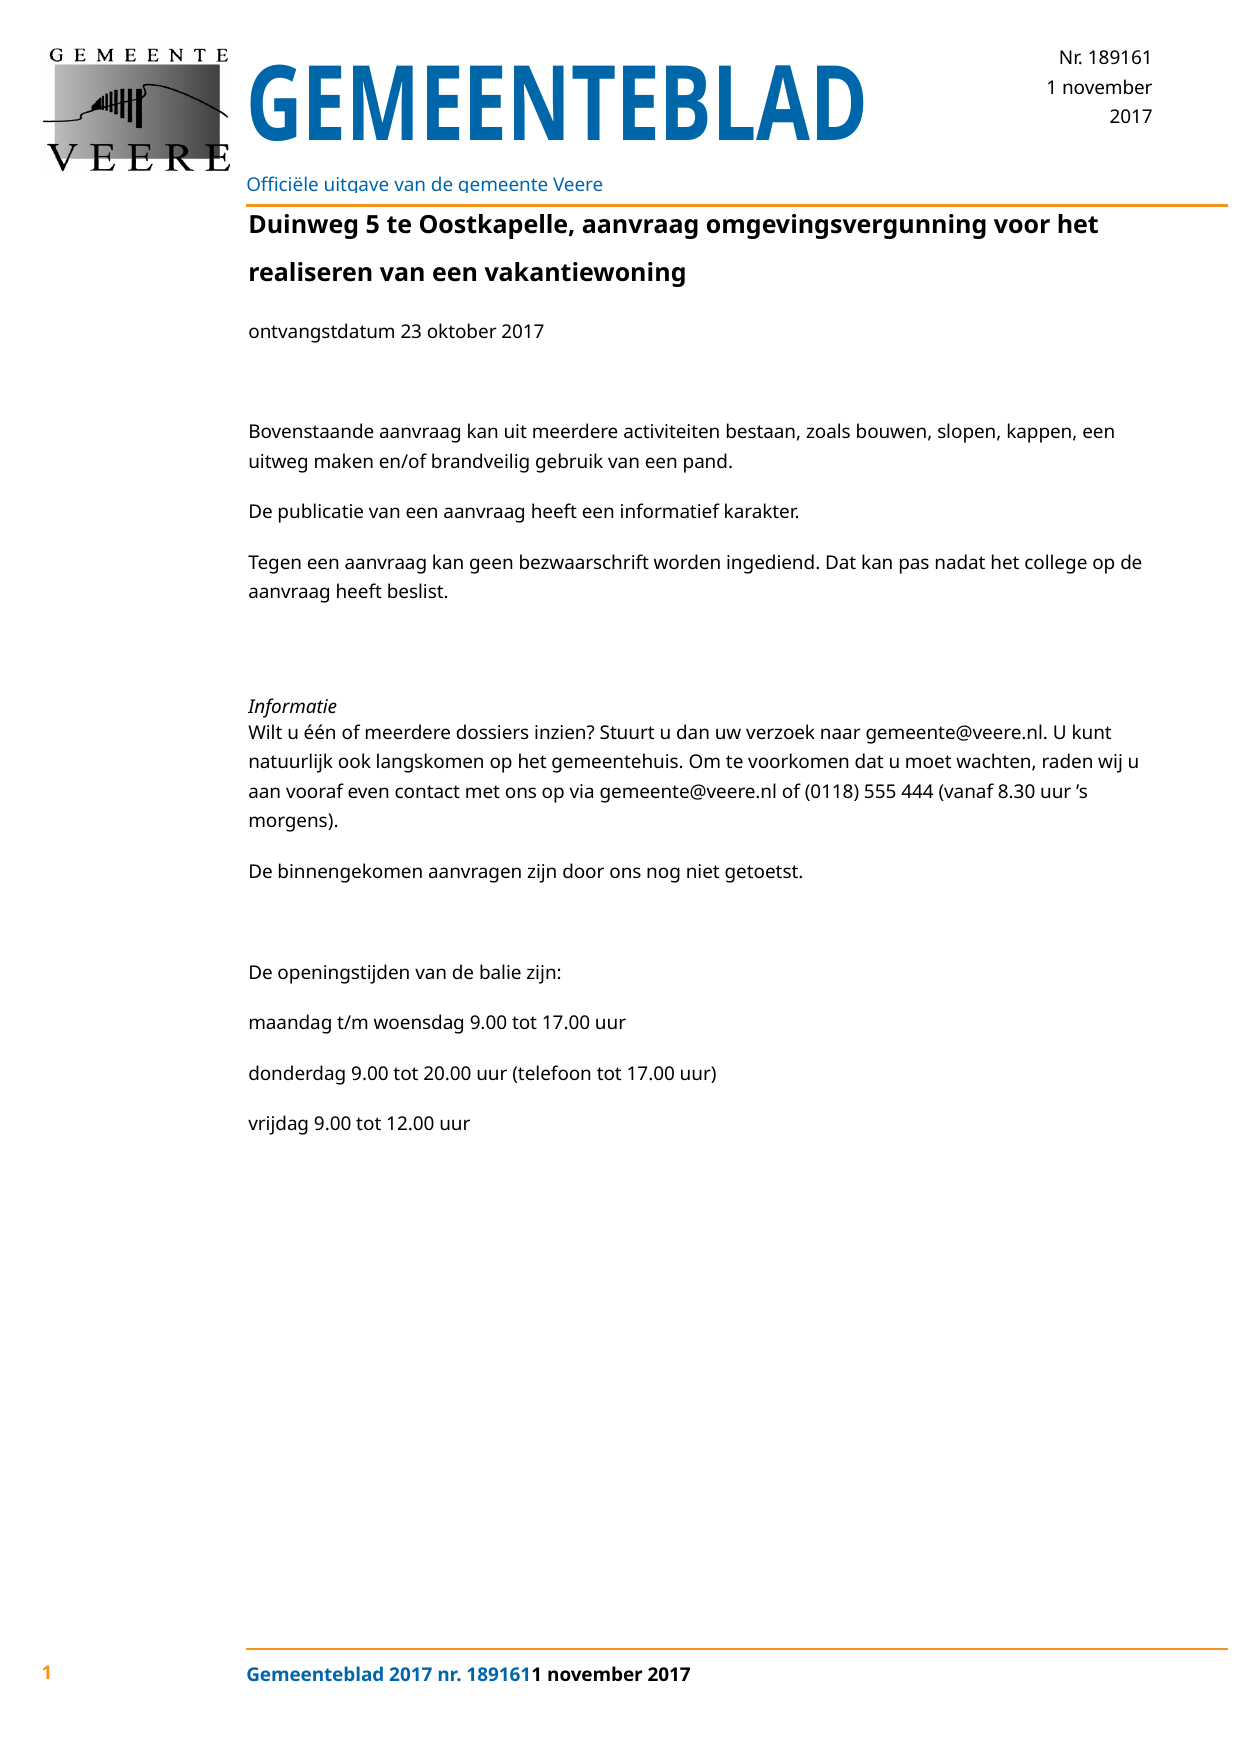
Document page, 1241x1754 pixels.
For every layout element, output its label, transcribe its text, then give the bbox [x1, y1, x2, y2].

text Wilt u één of meerdere dossiers inzien? Stuurt u dan uw verzoek naar gemeente@veere.nl. U kunt natuurlijk ook langskomen op het gemeentehuis. Om te voorkomen dat u moet wachten, raden wij u aan vooraf even contact met ons op via gemeente@veere.nl of (0118) 555 444 (vanaf 8.30 uur ’s morgens). [248, 719, 1152, 833]
text donderdag 9.00 tot 20.00 uur (telefoon tot 17.00 uur) [248, 1060, 1152, 1085]
text Informatie [248, 693, 1152, 719]
text Bovenstaande aanvraag kan uit meerdere activiteiten bestaan, zoals bouwen, slopen, kappen, een uitweg maken en/of brandveilig gebruik van een pand. [248, 419, 1152, 474]
text Duinweg 5 te Oostkapelle, aanvraag omgevingsvergunning voor het realiseren van een vakantiewoning [248, 207, 1152, 288]
text maandag t/m woensdag 9.00 tot 17.00 uur [248, 1009, 1152, 1035]
text De binnengekomen aanvragen zijn door ons nog niet getoetst. [248, 858, 1152, 884]
text ontvangstdatum 23 oktober 2017 [248, 318, 1152, 344]
picture [41, 47, 231, 172]
text vrijdag 9.00 tot 12.00 uur [248, 1110, 1152, 1136]
text De publicatie van een aanvraag heeft een informatief karakter. [248, 499, 1152, 524]
text Tegen een aanvraag kan geen bezwaarschrift worden ingediend. Dat kan pas nadat het college op de aanvraag heeft beslist. [248, 549, 1152, 604]
text De openingstijden van de balie zijn: [248, 959, 1152, 984]
